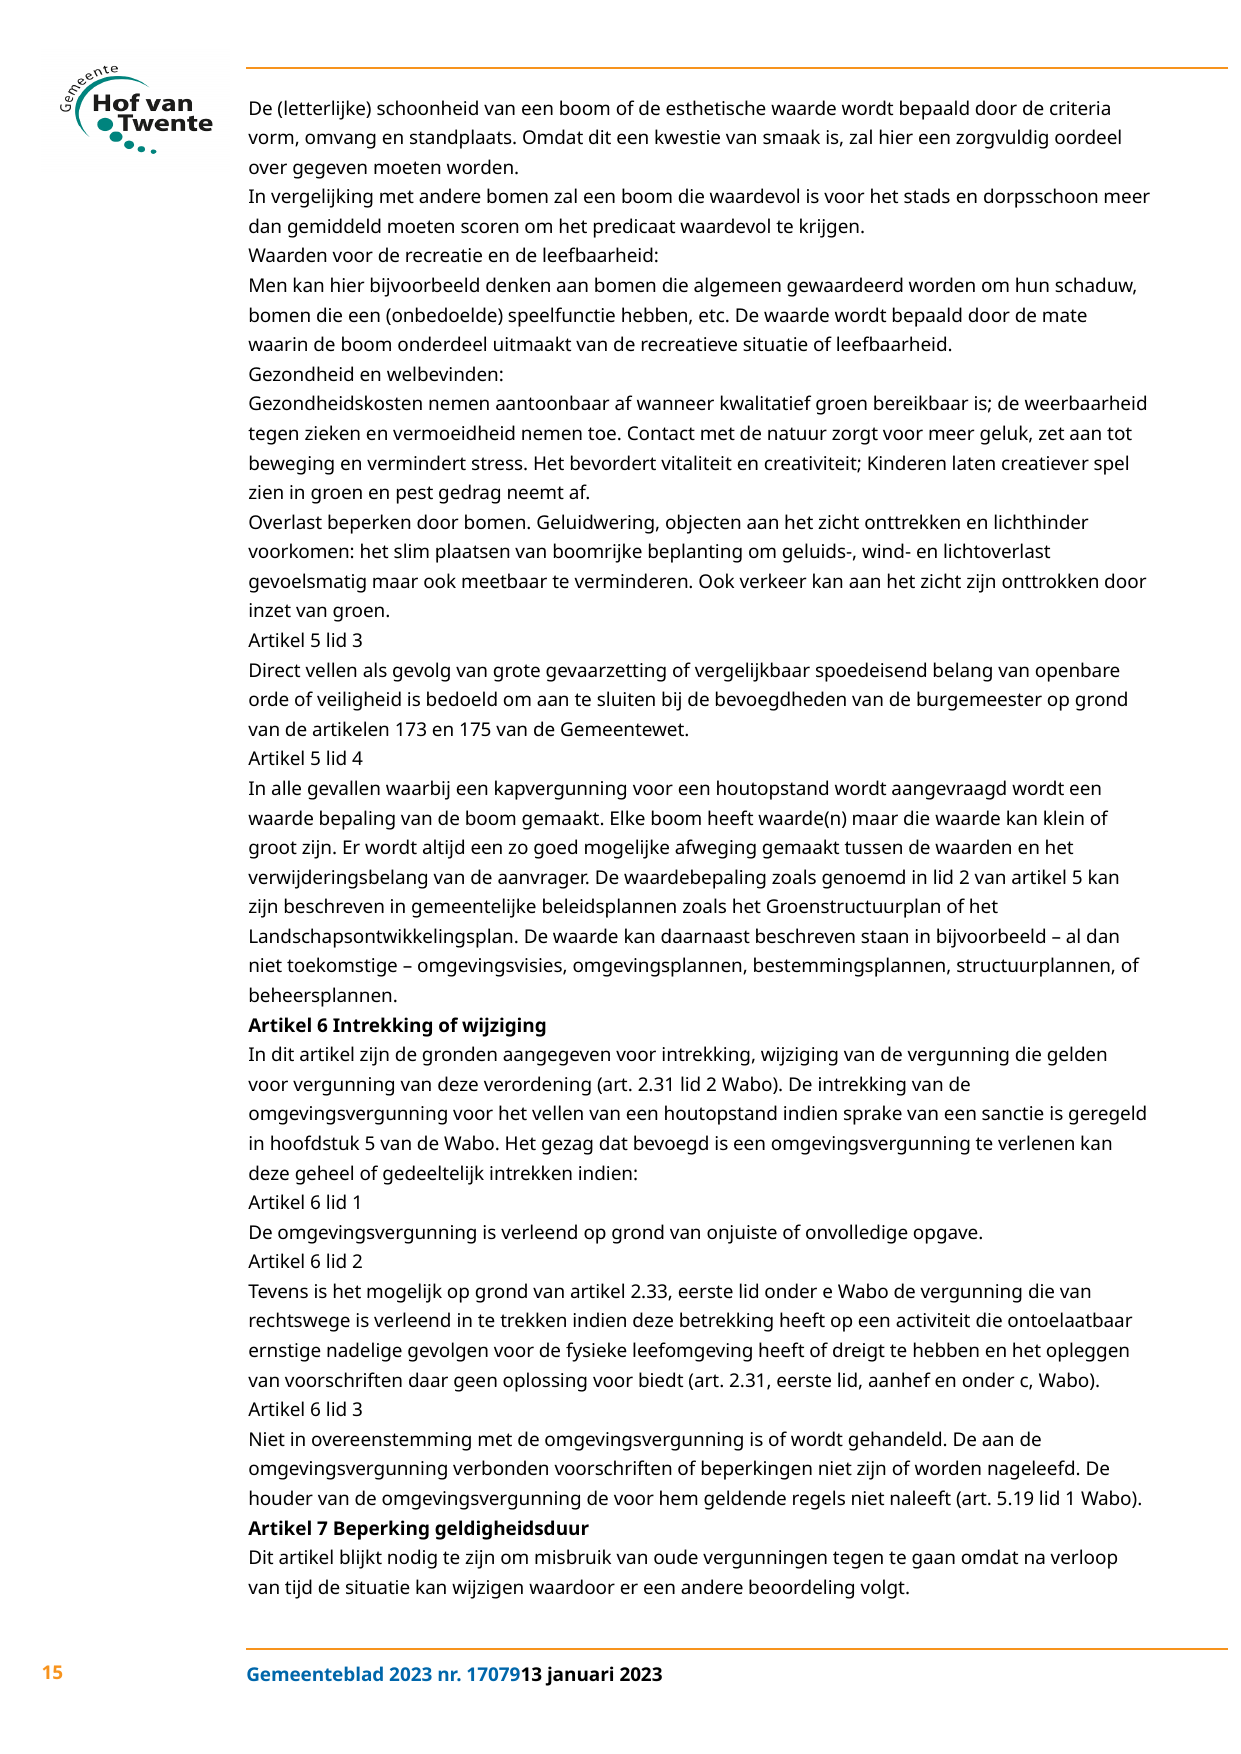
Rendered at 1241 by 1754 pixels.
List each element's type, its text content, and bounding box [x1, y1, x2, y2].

text In dit artikel zijn de gronden aangegeven voor intrekking, wijziging van de vergunning die gelden voor vergunning van deze verordening (art. 2.31 lid 2 Wabo). De intrekking van de omgevingsvergunning voor het vellen van een houtopstand­ indien sprake van een sanctie­ is geregeld in hoofdstuk 5 van de Wabo. Het gezag dat bevoegd is een omgevingsvergunning te verlenen kan deze geheel of gedeeltelijk intrekken indien: [248, 1041, 1152, 1186]
text Men kan hier bijvoorbeeld denken aan bomen die algemeen gewaardeerd worden om hun schaduw, bomen die een (onbedoelde) speelfunctie hebben, etc. De waarde wordt bepaald door de mate waarin de boom onderdeel uitmaakt van de recreatieve situatie of leefbaarheid. [248, 272, 1152, 357]
text Dit artikel blijkt nodig te zijn om misbruik van oude vergunningen tegen te gaan omdat na verloop van tijd de situatie kan wijzigen waardoor er een andere beoordeling volgt. [248, 1544, 1152, 1600]
text Artikel 6 lid 2 [248, 1248, 1152, 1274]
text Tevens is het mogelijk op grond van artikel 2.33, eerste lid onder e Wabo de vergunning die van rechtswege is verleend in te trekken indien deze betrekking heeft op een activiteit die ontoelaatbaar ernstige nadelige gevolgen voor de fysieke leefomgeving heeft of dreigt te hebben en het opleggen van voorschriften daar geen oplossing voor biedt (art. 2.31, eerste lid, aanhef en onder c, Wabo). [248, 1278, 1152, 1393]
text Direct vellen als gevolg van grote gevaarzetting of vergelijkbaar spoedeisend belang van openbare orde of veiligheid is bedoeld om aan te sluiten bij de bevoegdheden van de burgemeester op grond van de artikelen 173 en 175 van de Gemeentewet. [248, 657, 1152, 742]
text In alle gevallen waarbij een kapvergunning voor een houtopstand wordt aangevraagd wordt een waarde bepaling van de boom gemaakt. Elke boom heeft waarde(n) maar die waarde kan klein of groot zijn. Er wordt altijd een zo goed mogelijke afweging gemaakt tussen de waarden en het verwijderingsbelang van de aanvrager. De waardebepaling zoals genoemd in lid 2 van artikel 5 kan zijn beschreven in gemeentelijke beleidsplannen zoals het Groenstructuurplan of het Landschapsontwikkelingsplan. De waarde kan daarnaast beschreven staan in bijvoorbeeld – al dan niet toekomstige – omgevingsvisies, omgevingsplannen, bestemmingsplannen, structuurplannen, of beheersplannen. [248, 775, 1152, 1008]
text In vergelijking met andere bomen zal een boom die waardevol is voor het stads­ en dorpsschoon meer dan gemiddeld moeten scoren om het predicaat waardevol te krijgen. [248, 183, 1152, 239]
text Waarden voor de recreatie en de leefbaarheid: [248, 243, 1152, 268]
text Artikel 7 Beperking geldigheidsduur [248, 1515, 1152, 1541]
text De omgevingsvergunning is verleend op grond van onjuiste of onvolledige opgave. [248, 1219, 1152, 1245]
text Gezondheid en welbevinden: [248, 361, 1152, 387]
text Artikel 6 lid 1 [248, 1189, 1152, 1215]
text De (letterlijke) schoonheid van een boom of de esthetische waarde wordt bepaald door de criteria vorm, omvang en standplaats. Omdat dit een kwestie van smaak is, zal hier een zorgvuldig oordeel over gegeven moeten worden. [248, 95, 1152, 180]
text Artikel 6 Intrekking of wijziging [248, 1012, 1152, 1038]
text Artikel 5 lid 3 [248, 627, 1152, 653]
text Overlast beperken door bomen. Geluidwering, objecten aan het zicht onttrekken en lichthinder voorkomen: het slim plaatsen van boomrijke beplanting om geluids-, wind- en lichtoverlast gevoelsmatig maar ook meetbaar te verminderen. Ook verkeer kan aan het zicht zijn onttrokken door inzet van groen. [248, 509, 1152, 623]
text Niet in overeenstemming met de omgevingsvergunning is of wordt gehandeld. De aan de omgevingsvergunning verbonden voorschriften of beperkingen niet zijn of worden nageleefd. De houder van de omgevingsvergunning de voor hem geldende regels niet naleeft (art. 5.19 lid 1 Wabo). [248, 1426, 1152, 1511]
text Artikel 5 lid 4 [248, 746, 1152, 771]
text Gezondheidskosten nemen aantoonbaar af wanneer kwalitatief groen bereikbaar is; de weerbaarheid tegen zieken en vermoeidheid nemen toe. Contact met de natuur zorgt voor meer geluk, zet aan tot beweging en vermindert stress. Het bevordert vitaliteit en creativiteit; Kinderen laten creatiever spel zien in groen en pest gedrag neemt af. [248, 391, 1152, 505]
text Artikel 6 lid 3 [248, 1396, 1152, 1422]
picture [41, 47, 231, 172]
